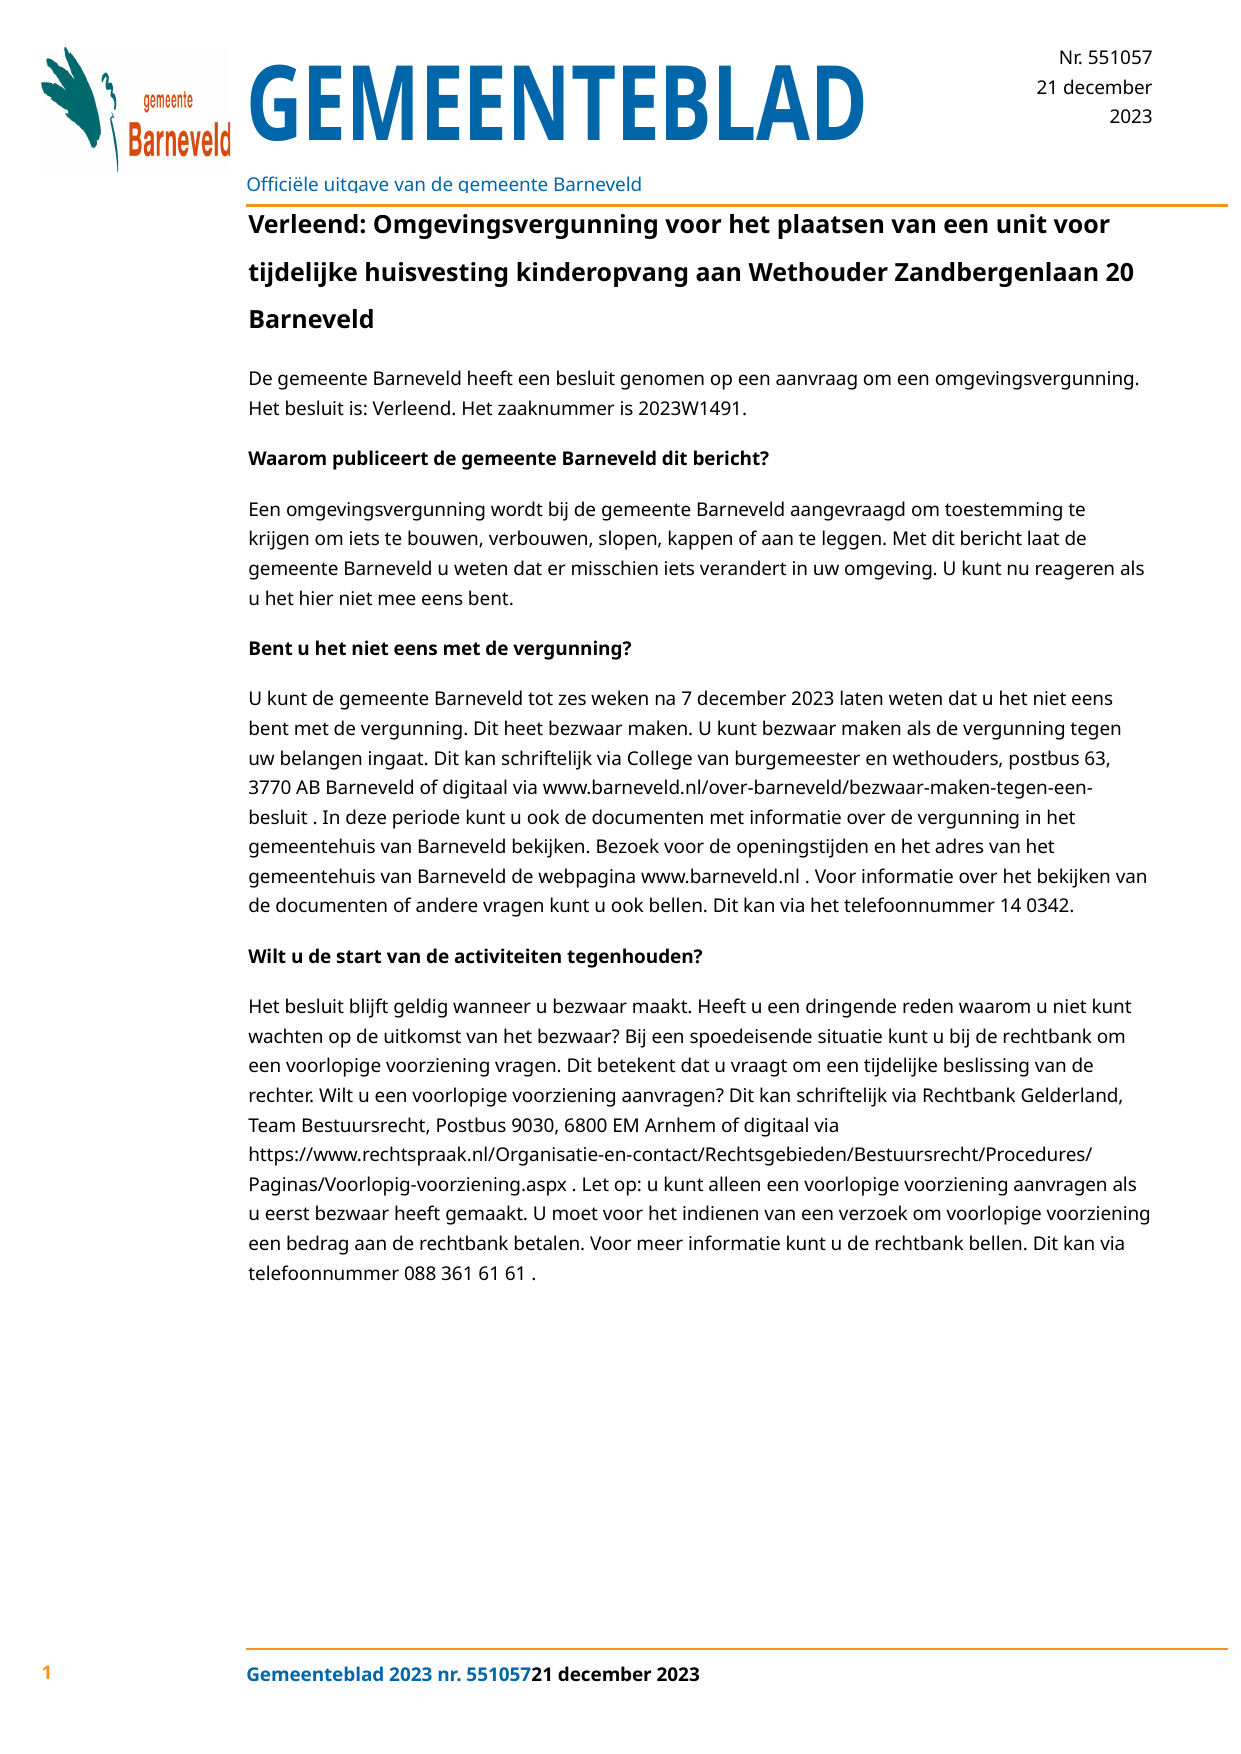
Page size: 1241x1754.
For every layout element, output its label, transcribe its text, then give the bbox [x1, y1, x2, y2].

text De gemeente Barneveld heeft een besluit genomen op een aanvraag om een omgevingsvergunning. Het besluit is: Verleend. Het zaaknummer is 2023W1491. [248, 366, 1152, 421]
text Een omgevingsvergunning wordt bij de gemeente Barneveld aangevraagd om toestemming te krijgen om iets te bouwen, verbouwen, slopen, kappen of aan te leggen. Met dit bericht laat de gemeente Barneveld u weten dat er misschien iets verandert in uw omgeving. U kunt nu reageren als u het hier niet mee eens bent. [248, 496, 1152, 610]
text U kunt de gemeente Barneveld tot zes weken na 7 december 2023 laten weten dat u het niet eens bent met de vergunning. Dit heet bezwaar maken. U kunt bezwaar maken als de vergunning tegen uw belangen ingaat. Dit kan schriftelijk via College van burgemeester en wethouders, postbus 63, 3770 AB Barneveld of digitaal via www.barneveld.nl/over-barneveld/bezwaar-maken-tegen-een-besluit . In deze periode kunt u ook de documenten met informatie over de vergunning in het gemeentehuis van Barneveld bekijken. Bezoek voor de openingstijden en het adres van het gemeentehuis van Barneveld de webpagina www.barneveld.nl . Voor informatie over het bekijken van de documenten of andere vragen kunt u ook bellen. Dit kan via het telefoonnummer 14 0342. [248, 686, 1152, 918]
text Wilt u de start van de activiteiten tegenhouden? [248, 943, 1152, 969]
text Verleend: Omgevingsvergunning voor het plaatsen van een unit voor tijdelijke huisvesting kinderopvang aan Wethouder Zandbergenlaan 20 Barneveld [248, 207, 1152, 336]
text Bent u het niet eens met de vergunning? [248, 635, 1152, 661]
text Waarom publiceert de gemeente Barneveld dit bericht? [248, 446, 1152, 471]
text Het besluit blijft geldig wanneer u bezwaar maakt. Heeft u een dringende reden waarom u niet kunt wachten op de uitkomst van het bezwaar? Bij een spoedeisende situatie kunt u bij de rechtbank om een voorlopige voorziening vragen. Dit betekent dat u vraagt om een tijdelijke beslissing van de rechter. Wilt u een voorlopige voorziening aanvragen? Dit kan schriftelijk via Rechtbank Gelderland, Team Bestuursrecht, Postbus 9030, 6800 EM Arnhem of digitaal via https://www.rechtspraak.nl/Organisatie-en-contact/Rechtsgebieden/Bestuursrecht/Procedures/Paginas/Voorlopig-voorziening.aspx . Let op: u kunt alleen een voorlopige voorziening aanvragen als u eerst bezwaar heeft gemaakt. U moet voor het indienen van een verzoek om voorlopige voorziening een bedrag aan de rechtbank betalen. Voor meer informatie kunt u de rechtbank bellen. Dit kan via telefoonnummer 088 361 61 61 . [248, 993, 1152, 1285]
picture [41, 47, 231, 172]
